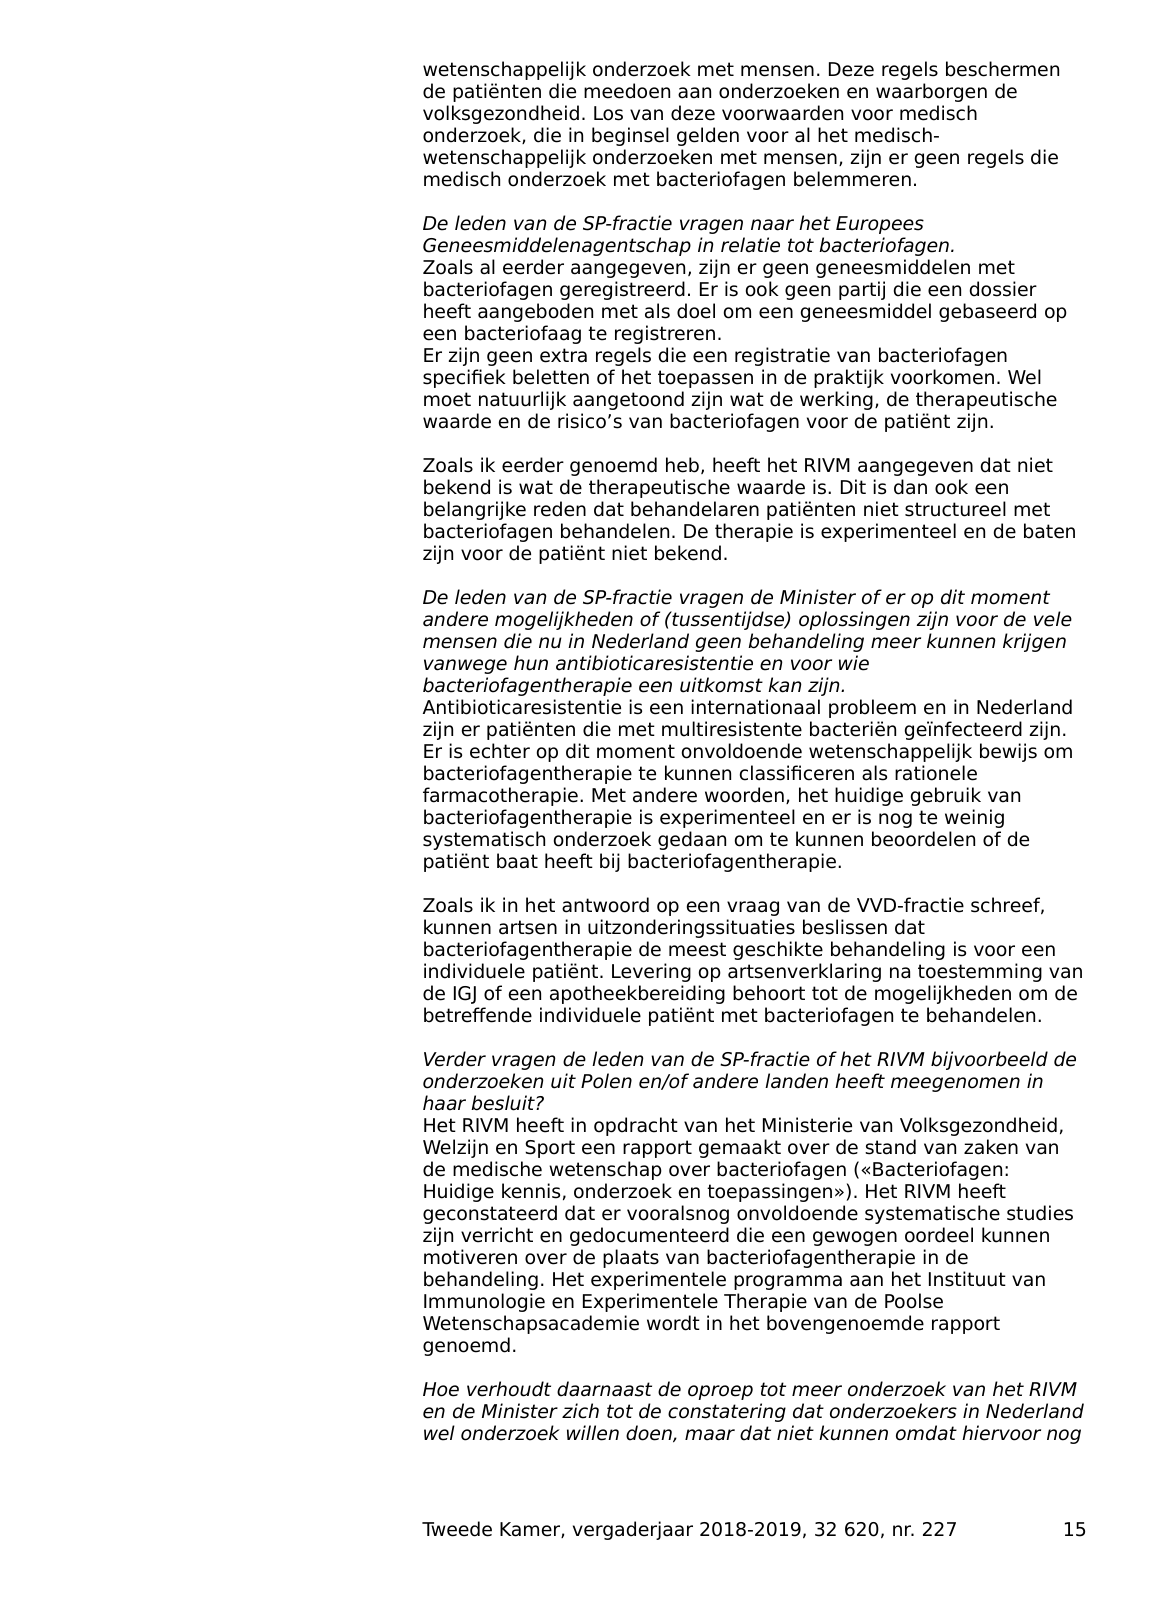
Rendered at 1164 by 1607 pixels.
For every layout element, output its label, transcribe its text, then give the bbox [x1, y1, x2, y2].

text Antibioticaresistentie is een internationaal probleem en in Nederland zijn er patiënten die met multiresistente bacteriën geïnfecteerd zijn. Er is echter op dit moment onvoldoende wetenschappelijk bewijs om bacteriofagentherapie te kunnen classificeren als rationele farmacotherapie. Met andere woorden, het huidige gebruik van bacteriofagentherapie is experimenteel en er is nog te weinig systematisch onderzoek gedaan om te kunnen beoordelen of de patiënt baat heeft bij bacteriofagentherapie. [422, 697, 1087, 873]
text wetenschappelijk onderzoek met mensen. Deze regels beschermen de patiënten die meedoen aan onderzoeken en waarborgen de volksgezondheid. Los van deze voorwaarden voor medisch onderzoek, die in beginsel gelden voor al het medisch-wetenschappelijk onderzoeken met mensen, zijn er geen regels die medisch onderzoek met bacteriofagen belemmeren. [422, 59, 1087, 191]
text Zoals ik eerder genoemd heb, heeft het RIVM aangegeven dat niet bekend is wat de therapeutische waarde is. Dit is dan ook een belangrijke reden dat behandelaren patiënten niet structureel met bacteriofagen behandelen. De therapie is experimenteel en de baten zijn voor de patiënt niet bekend. [422, 455, 1087, 565]
text De leden van de SP-fractie vragen de Minister of er op dit moment andere mogelijkheden of (tussentijdse) oplossingen zijn voor de vele mensen die nu in Nederland geen behandeling meer kunnen krijgen vanwege hun antibioticaresistentie en voor wie bacteriofagentherapie een uitkomst kan zijn. [422, 587, 1087, 697]
text Er zijn geen extra regels die een registratie van bacteriofagen specifiek beletten of het toepassen in de praktijk voorkomen. Wel moet natuurlijk aangetoond zijn wat de werking, de therapeutische waarde en de risico’s van bacteriofagen voor de patiënt zijn. [422, 345, 1087, 433]
text Hoe verhoudt daarnaast de oproep tot meer onderzoek van het RIVM en de Minister zich tot de constatering dat onderzoekers in Nederland wel onderzoek willen doen, maar dat niet kunnen omdat hiervoor nog [422, 1379, 1087, 1445]
text Zoals al eerder aangegeven, zijn er geen geneesmiddelen met bacteriofagen geregistreerd. Er is ook geen partij die een dossier heeft aangeboden met als doel om een geneesmiddel gebaseerd op een bacteriofaag te registreren. [422, 257, 1087, 345]
text De leden van de SP-fractie vragen naar het Europees Geneesmiddelenagentschap in relatie tot bacteriofagen. [422, 213, 1087, 257]
text Verder vragen de leden van de SP-fractie of het RIVM bijvoorbeeld de onderzoeken uit Polen en/of andere landen heeft meegenomen in haar besluit? [422, 1049, 1087, 1115]
text Zoals ik in het antwoord op een vraag van de VVD-fractie schreef, kunnen artsen in uitzonderingssituaties beslissen dat bacteriofagentherapie de meest geschikte behandeling is voor een individuele patiënt. Levering op artsenverklaring na toestemming van de IGJ of een apotheekbereiding behoort tot de mogelijkheden om de betreffende individuele patiënt met bacteriofagen te behandelen. [422, 895, 1087, 1027]
text Het RIVM heeft in opdracht van het Ministerie van Volksgezondheid, Welzijn en Sport een rapport gemaakt over de stand van zaken van de medische wetenschap over bacteriofagen («Bacteriofagen: Huidige kennis, onderzoek en toepassingen»). Het RIVM heeft geconstateerd dat er vooralsnog onvoldoende systematische studies zijn verricht en gedocumenteerd die een gewogen oordeel kunnen motiveren over de plaats van bacteriofagentherapie in de behandeling. Het experimentele programma aan het Instituut van Immunologie en Experimentele Therapie van de Poolse Wetenschapsacademie wordt in het bovengenoemde rapport genoemd. [422, 1115, 1087, 1357]
